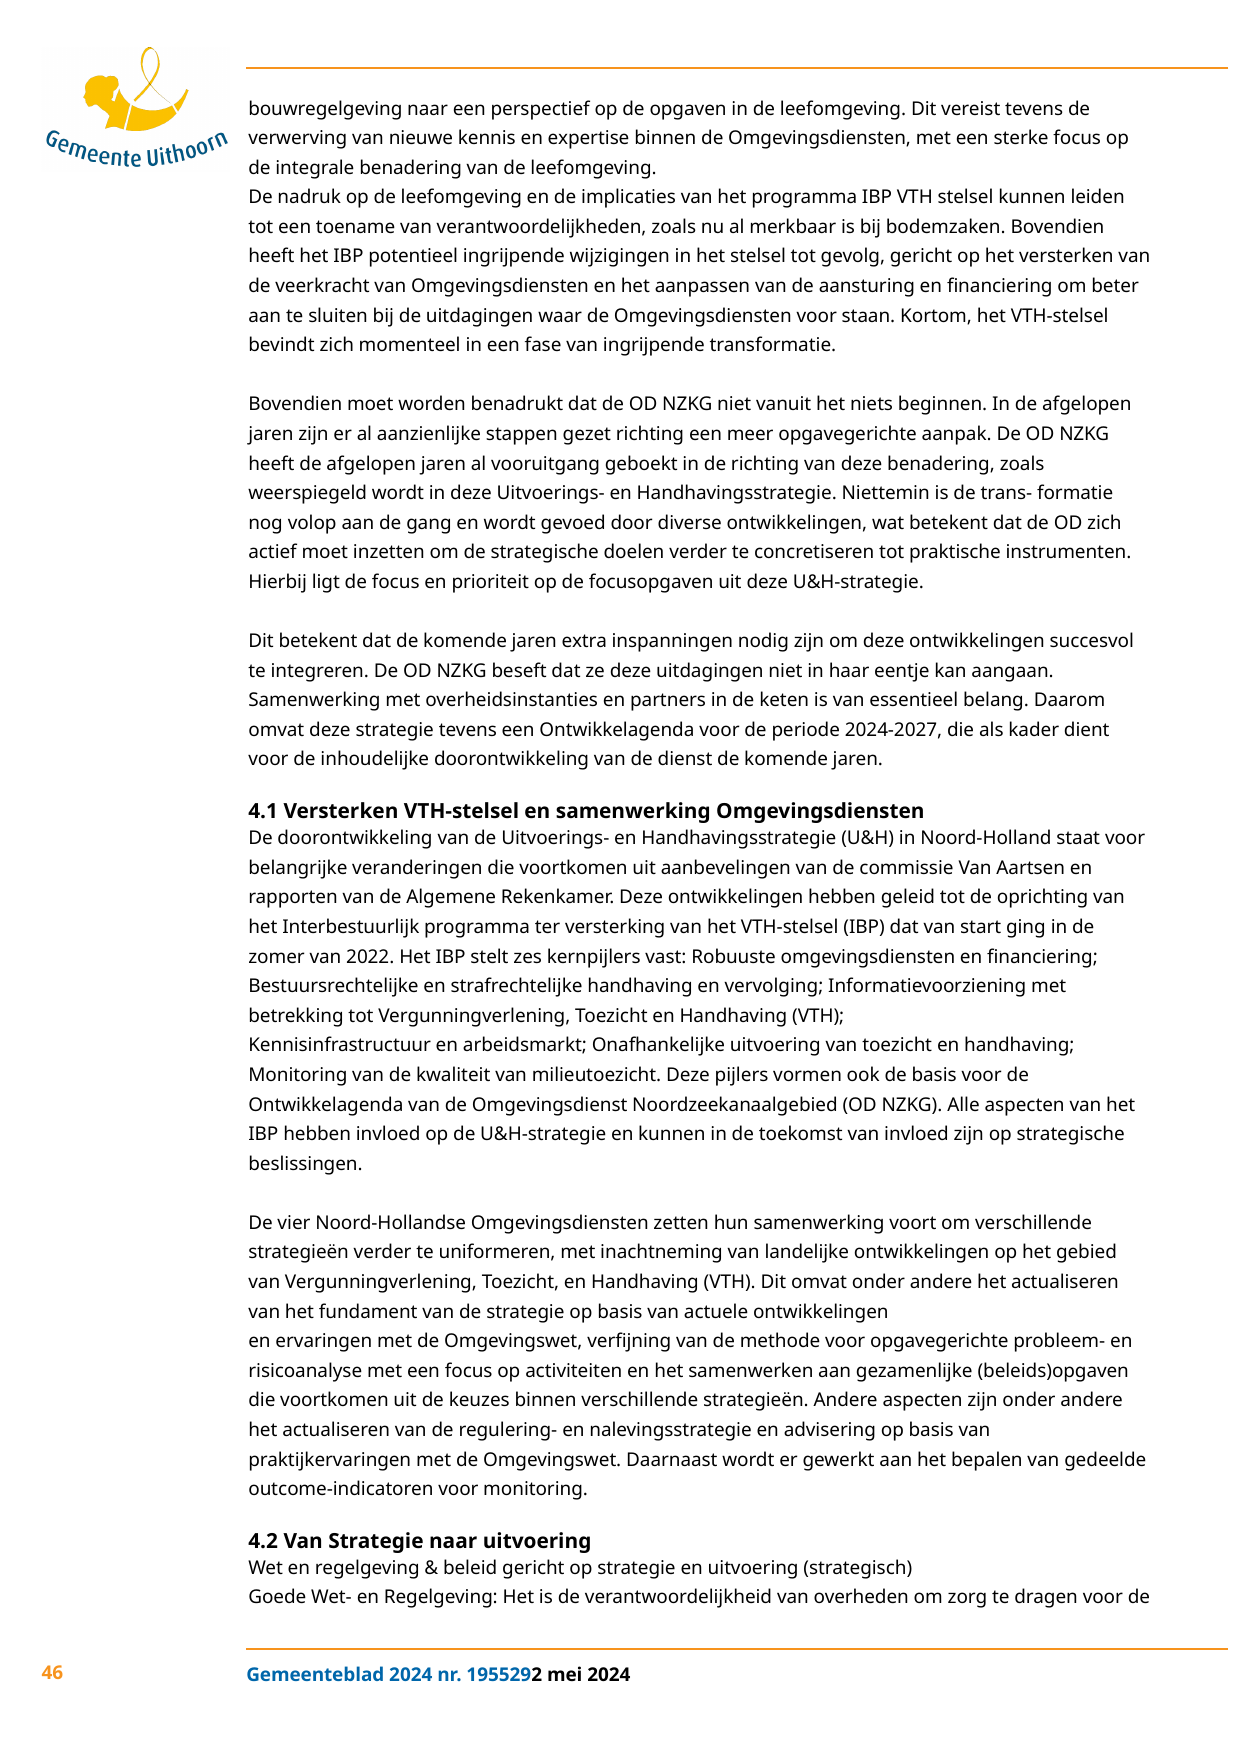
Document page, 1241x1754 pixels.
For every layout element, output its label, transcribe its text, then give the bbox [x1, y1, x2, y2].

text 4.2 Van Strategie naar uitvoering [248, 1526, 1152, 1554]
text Dit betekent dat de komende jaren extra inspanningen nodig zijn om deze ontwikkelingen succesvol te integreren. De OD NZKG beseft dat ze deze uitdagingen niet in haar eentje kan aangaan. Samenwerking met overheidsinstanties en partners in de keten is van essentieel belang. Daarom omvat deze strategie tevens een Ontwikkelagenda voor de periode 2024-2027, die als kader dient voor de inhoudelijke doorontwikkeling van de dienst de komende jaren. [248, 627, 1152, 771]
text Goede Wet- en Regelgeving: Het is de verantwoordelijkheid van overheden om zorg te dragen voor de [248, 1584, 1152, 1609]
text De nadruk op de leefomgeving en de implicaties van het programma IBP VTH stelsel kunnen leiden tot een toename van verantwoordelijkheden, zoals nu al merkbaar is bij bodemzaken. Bovendien heeft het IBP potentieel ingrijpende wijzigingen in het stelsel tot gevolg, gericht op het versterken van de veerkracht van Omgevingsdiensten en het aanpassen van de aansturing en financiering om beter aan te sluiten bij de uitdagingen waar de Omgevingsdiensten voor staan. Kortom, het VTH-stelsel bevindt zich momenteel in een fase van ingrijpende transformatie. [248, 183, 1152, 357]
text Bovendien moet worden benadrukt dat de OD NZKG niet vanuit het niets beginnen. In de afgelopen jaren zijn er al aanzienlijke stappen gezet richting een meer opgavegerichte aanpak. De OD NZKG heeft de afgelopen jaren al vooruitgang geboekt in de richting van deze benadering, zoals weerspiegeld wordt in deze Uitvoerings- en Handhavingsstrategie. Niettemin is de trans- formatie nog volop aan de gang en wordt gevoed door diverse ontwikkelingen, wat betekent dat de OD zich actief moet inzetten om de strategische doelen verder te concretiseren tot praktische instrumenten. Hierbij ligt de focus en prioriteit op de focusopgaven uit deze U&H-strategie. [248, 391, 1152, 594]
text Kennisinfrastructuur en arbeidsmarkt; Onafhankelijke uitvoering van toezicht en handhaving; Monitoring van de kwaliteit van milieutoezicht. Deze pijlers vormen ook de basis voor de Ontwikkelagenda van de Omgevingsdienst Noordzeekanaalgebied (OD NZKG). Alle aspecten van het IBP hebben invloed op de U&H-strategie en kunnen in de toekomst van invloed zijn op strategische beslissingen. [248, 1032, 1152, 1176]
text De doorontwikkeling van de Uitvoerings- en Handhavingsstrategie (U&H) in Noord-Holland staat voor belangrijke veranderingen die voortkomen uit aanbevelingen van de commissie Van Aartsen en rapporten van de Algemene Rekenkamer. Deze ontwikkelingen hebben geleid tot de oprichting van het Interbestuurlijk programma ter versterking van het VTH-stelsel (IBP) dat van start ging in de zomer van 2022. Het IBP stelt zes kernpijlers vast: Robuuste omgevingsdiensten en financiering; Bestuursrechtelijke en strafrechtelijke handhaving en vervolging; Informatievoorziening met betrekking tot Vergunningverlening, Toezicht en Handhaving (VTH); [248, 824, 1152, 1028]
text De vier Noord-Hollandse Omgevingsdiensten zetten hun samenwerking voort om verschillende strategieën verder te uniformeren, met inachtneming van landelijke ontwikkelingen op het gebied van Vergunningverlening, Toezicht, en Handhaving (VTH). Dit omvat onder andere het actualiseren van het fundament van de strategie op basis van actuele ontwikkelingen [248, 1209, 1152, 1323]
picture [41, 47, 231, 172]
text bouwregelgeving naar een perspectief op de opgaven in de leefomgeving. Dit vereist tevens de verwerving van nieuwe kennis en expertise binnen de Omgevingsdiensten, met een sterke focus op de integrale benadering van de leefomgeving. [248, 95, 1152, 180]
text en ervaringen met de Omgevingswet, verfijning van de methode voor opgavegerichte probleem- en risicoanalyse met een focus op activiteiten en het samenwerken aan gezamenlijke (beleids)opgaven die voortkomen uit de keuzes binnen verschillende strategieën. Andere aspecten zijn onder andere het actualiseren van de regulering- en nalevingsstrategie en advisering op basis van praktijkervaringen met de Omgevingswet. Daarnaast wordt er gewerkt aan het bepalen van gedeelde outcome-indicatoren voor monitoring. [248, 1327, 1152, 1501]
text 4.1 Versterken VTH-stelsel en samenwerking Omgevingsdiensten [248, 796, 1152, 824]
text Wet en regelgeving & beleid gericht op strategie en uitvoering (strategisch) [248, 1554, 1152, 1580]
